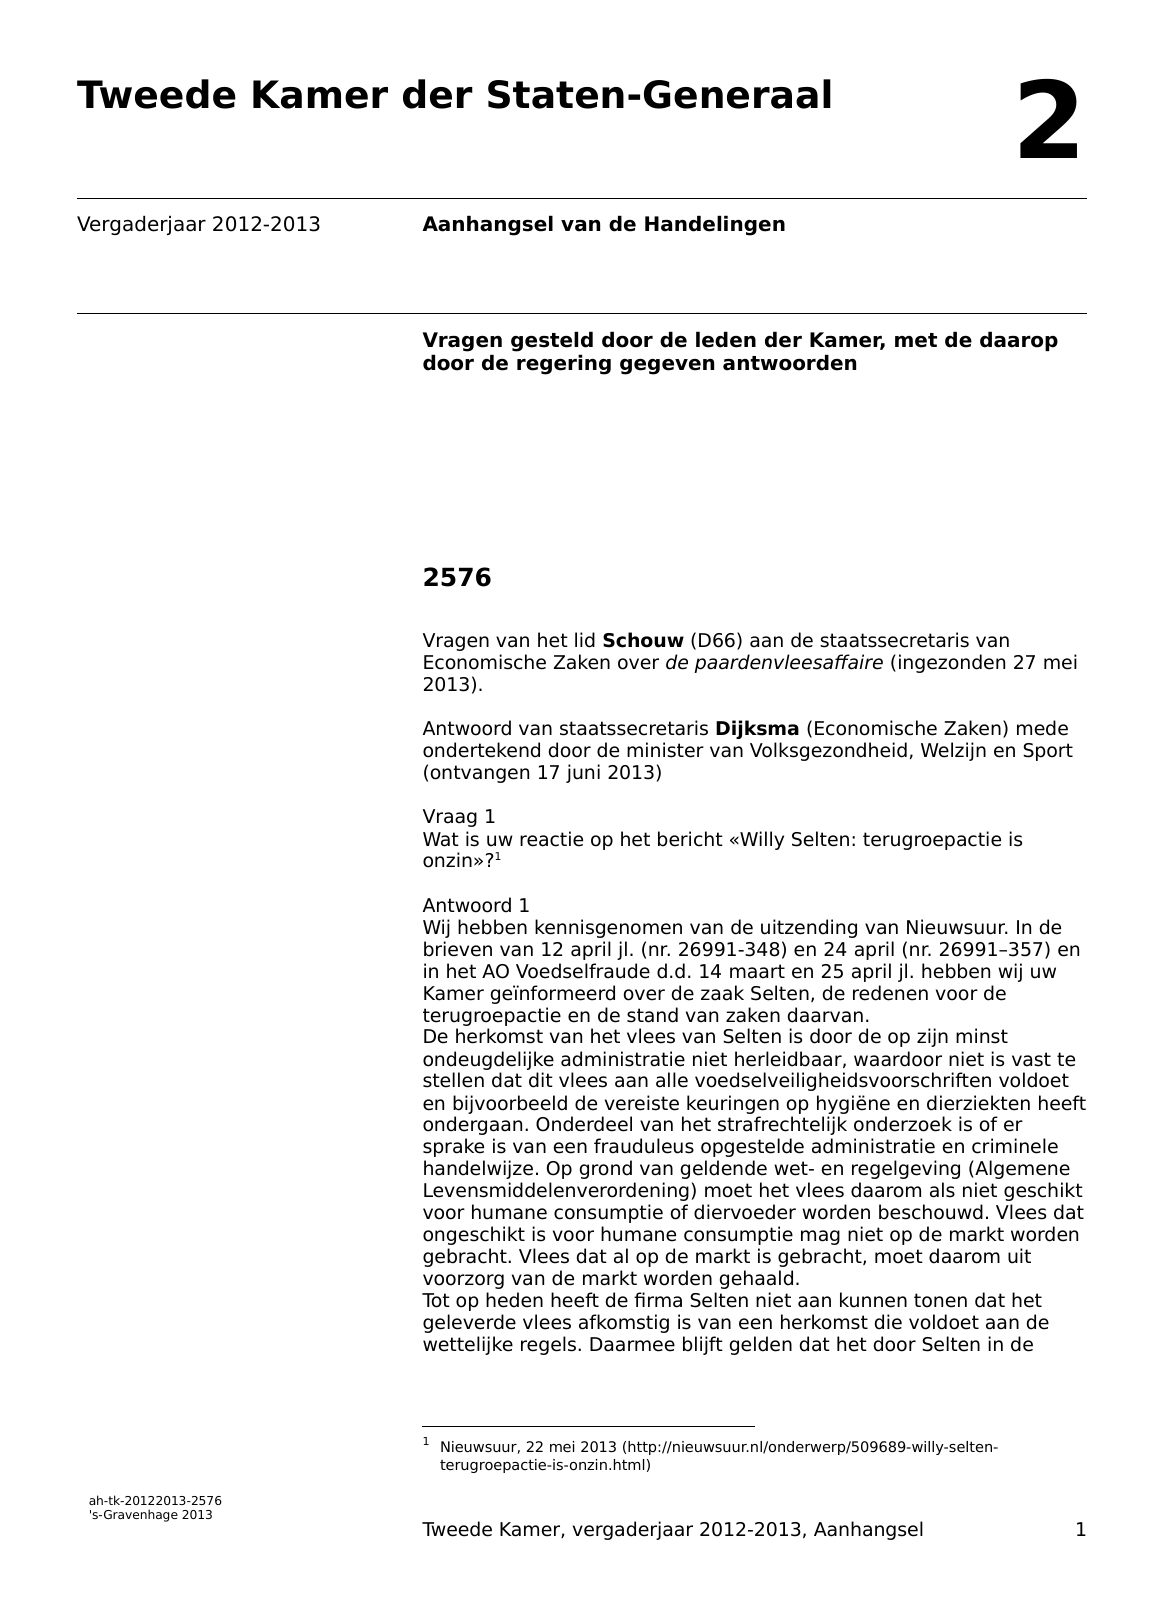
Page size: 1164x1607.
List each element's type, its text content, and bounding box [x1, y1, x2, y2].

table_header Tweede Kamer der Staten-Generaal [77, 59, 886, 198]
table_cell Vergaderjaar 2012-2013 [77, 199, 422, 313]
table_cell [77, 314, 422, 375]
text Nieuwsuur, 22 mei 2013 (http://nieuwsuur.nl/onderwerp/509689-willy-selten-terugroepactie-is-onzin.html) [422, 1435, 1087, 1474]
text Tot op heden heeft de firma Selten niet aan kunnen tonen dat het geleverde vlees afkomstig is van een herkomst die voldoet aan de wettelijke regels. Daarmee blijft gelden dat het door Selten in de [422, 1290, 1087, 1356]
table_cell Aanhangsel van de Handelingen [422, 199, 1087, 313]
text Vraag 1 [422, 806, 1087, 828]
text ah-tk-20122013-2576 [88, 1494, 323, 1508]
text 's-Gravenhage 2013 [88, 1508, 323, 1522]
text Wij hebben kennisgenomen van de uitzending van Nieuwsuur. In de brieven van 12 april jl. (nr. 26991-348) en 24 april (nr. 26991–357) en in het AO Voedselfraude d.d. 14 maart en 25 april jl. hebben wij uw Kamer geïnformeerd over de zaak Selten, de redenen voor de terugroepactie en de stand van zaken daarvan. [422, 917, 1087, 1026]
text Wat is uw reactie op het bericht «Willy Selten: terugroepactie is onzin»? [422, 828, 1087, 872]
text Antwoord 1 [422, 894, 1087, 917]
text Vragen van het lid Schouw (D66) aan de staatssecretaris van Economische Zaken over de paardenvleesaffaire (ingezonden 27 mei 2013). [422, 630, 1087, 696]
table_cell Vragen gesteld door de leden der Kamer, met de daarop door de regering gegeven antwoorden [422, 314, 1087, 375]
text De herkomst van het vlees van Selten is door de op zijn minst ondeugdelijke administratie niet herleidbaar, waardoor niet is vast te stellen dat dit vlees aan alle voedselveiligheidsvoorschriften voldoet en bijvoorbeeld de vereiste keuringen op hygiëne en dierziekten heeft ondergaan. Onderdeel van het strafrechtelijk onderzoek is of er sprake is van een frauduleus opgestelde administratie en criminele handelwijze. Op grond van geldende wet- en regelgeving (Algemene Levensmiddelenverordening) moet het vlees daarom als niet geschikt voor humane consumptie of diervoeder worden beschouwd. Vlees dat ongeschikt is voor humane consumptie mag niet op de markt worden gebracht. Vlees dat al op de markt is gebracht, moet daarom uit voorzorg van de markt worden gehaald. [422, 1026, 1087, 1290]
text 2576 [422, 563, 1087, 592]
text Antwoord van staatssecretaris Dijksma (Economische Zaken) mede ondertekend door de minister van Volksgezondheid, Welzijn en Sport (ontvangen 17 juni 2013) [422, 718, 1087, 784]
table_header 2 [886, 59, 1087, 198]
